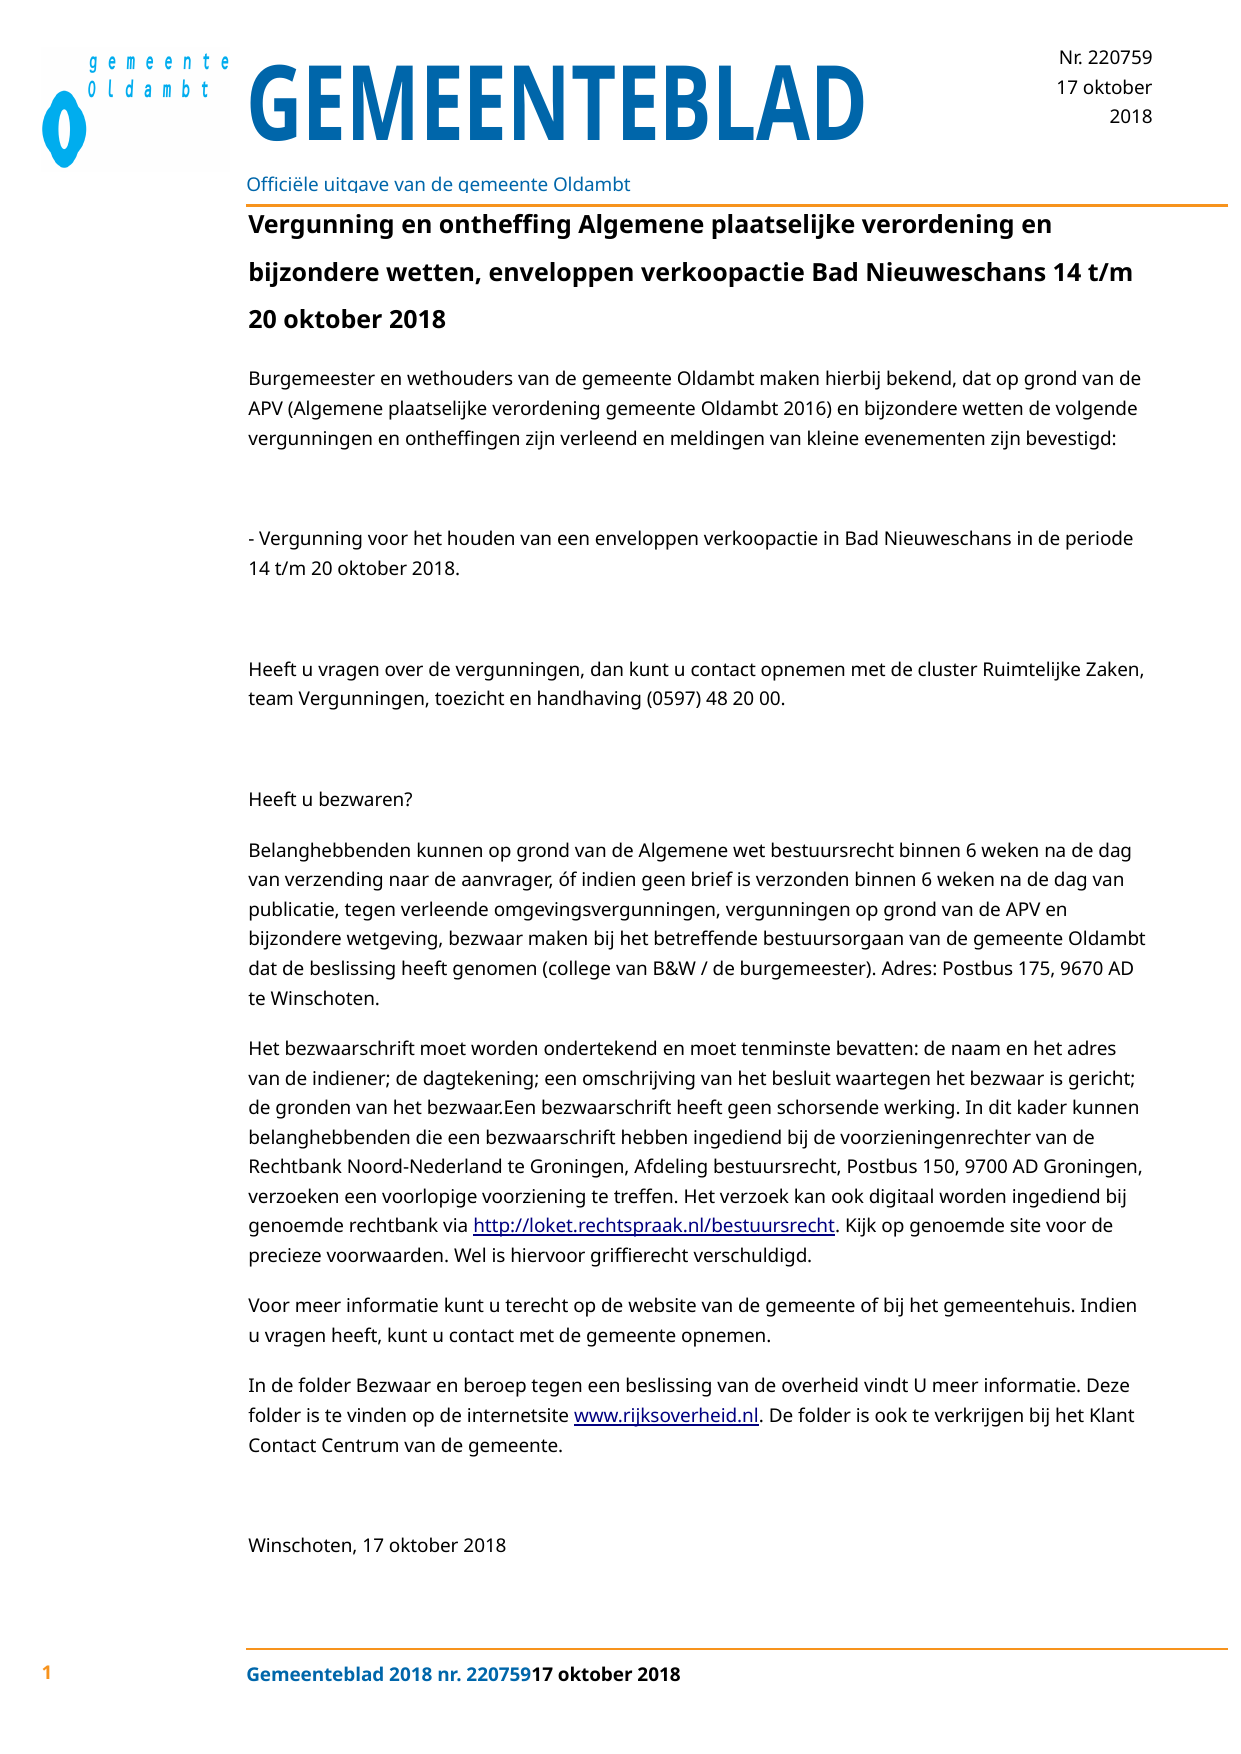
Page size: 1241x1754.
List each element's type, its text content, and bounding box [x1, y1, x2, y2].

picture [41, 47, 231, 172]
text Voor meer informatie kunt u terecht op de website van de gemeente of bij het gemeentehuis. Indien u vragen heeft, kunt u contact met de gemeente opnemen. [248, 1293, 1152, 1348]
text Het bezwaarschrift moet worden ondertekend en moet tenminste bevatten: de naam en het adres van de indiener; de dagtekening; een omschrijving van het besluit waartegen het bezwaar is gericht; de gronden van het bezwaar.Een bezwaarschrift heeft geen schorsende werking. In dit kader kunnen belanghebbenden die een bezwaarschrift hebben ingediend bij de voorzieningenrechter van de Rechtbank Noord-Nederland te Groningen, Afdeling bestuursrecht, Postbus 150, 9700 AD Groningen, verzoeken een voorlopige voorziening te treffen. Het verzoek kan ook digitaal worden ingediend bij genoemde rechtbank via http://loket.rechtspraak.nl/bestuursrecht. Kijk op genoemde site voor de precieze voorwaarden. Wel is hiervoor griffierecht verschuldigd. [248, 1035, 1152, 1268]
text Vergunning en ontheffing Algemene plaatselijke verordening en bijzondere wetten, enveloppen verkoopactie Bad Nieuweschans 14 t/m 20 oktober 2018 [248, 207, 1152, 336]
text In de folder Bezwaar en beroep tegen een beslissing van de overheid vindt U meer informatie. Deze folder is te vinden op de internetsite www.rijksoverheid.nl. De folder is ook te verkrijgen bij het Klant Contact Centrum van de gemeente. [248, 1373, 1152, 1457]
text Burgemeester en wethouders van de gemeente Oldambt maken hierbij bekend, dat op grond van de APV (Algemene plaatselijke verordening gemeente Oldambt 2016) en bijzondere wetten de volgende vergunningen en ontheffingen zijn verleend en meldingen van kleine evenementen zijn bevestigd: [248, 366, 1152, 450]
text Winschoten, 17 oktober 2018 [248, 1533, 1152, 1558]
text Heeft u vragen over de vergunningen, dan kunt u contact opnemen met de cluster Ruimtelijke Zaken, team Vergunningen, toezicht en handhaving (0597) 48 20 00. [248, 656, 1152, 711]
text - Vergunning voor het houden van een enveloppen verkoopactie in Bad Nieuweschans in de periode 14 t/m 20 oktober 2018. [248, 526, 1152, 581]
text Belanghebbenden kunnen op grond van de Algemene wet bestuursrecht binnen 6 weken na de dag van verzending naar de aanvrager, óf indien geen brief is verzonden binnen 6 weken na de dag van publicatie, tegen verleende omgevingsvergunningen, vergunningen op grond van de APV en bijzondere wetgeving, bezwaar maken bij het betreffende bestuursorgaan van de gemeente Oldambt dat de beslissing heeft genomen (college van B&W / de burgemeester). Adres: Postbus 175, 9670 AD te Winschoten. [248, 837, 1152, 1010]
text Heeft u bezwaren? [248, 786, 1152, 812]
